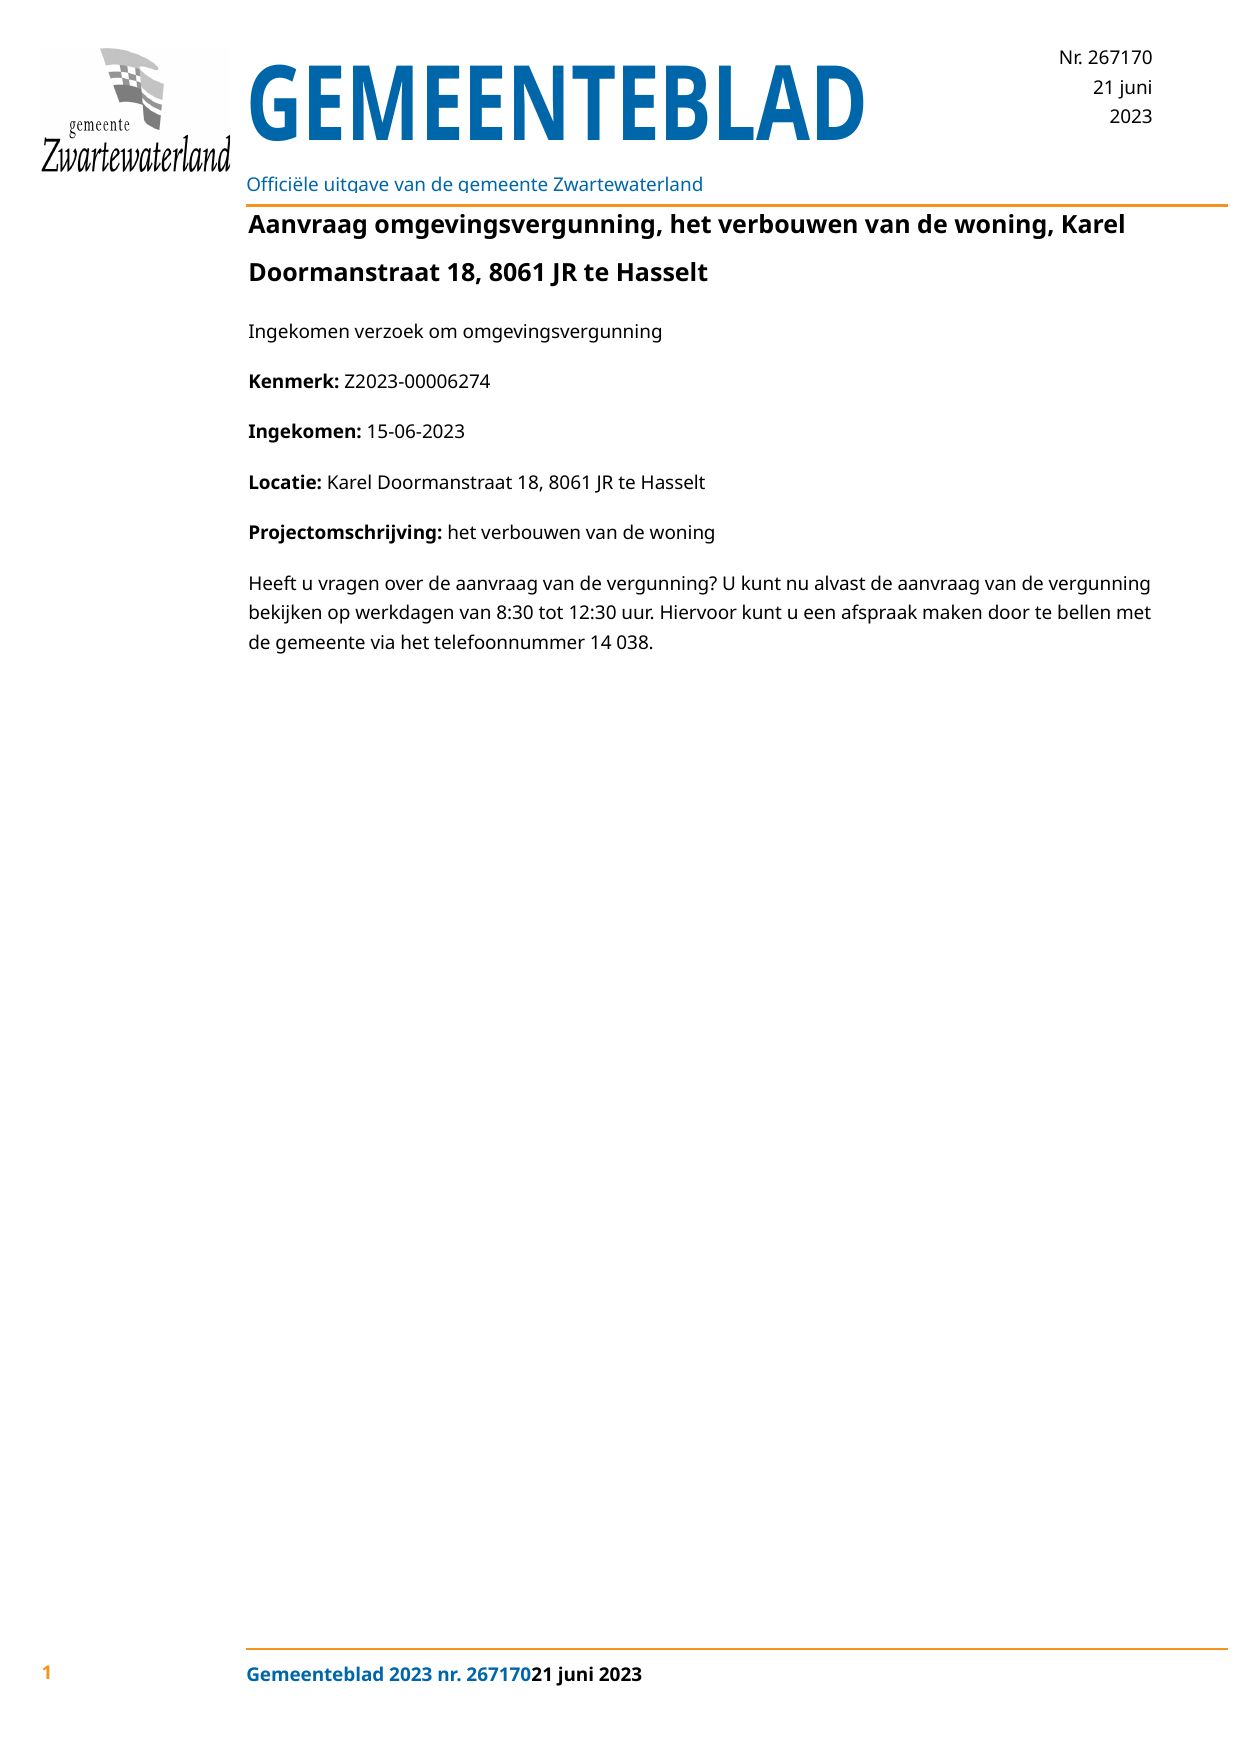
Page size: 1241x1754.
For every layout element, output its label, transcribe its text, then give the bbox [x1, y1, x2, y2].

text Kenmerk: Z2023-00006274 [248, 368, 1152, 394]
text Projectomschrijving: het verbouwen van de woning [248, 519, 1152, 545]
text Ingekomen verzoek om omgevingsvergunning [248, 318, 1152, 344]
text Locatie: Karel Doormanstraat 18, 8061 JR te Hasselt [248, 469, 1152, 495]
text Aanvraag omgevingsvergunning, het verbouwen van de woning, Karel Doormanstraat 18, 8061 JR te Hasselt [248, 207, 1152, 288]
text Ingekomen: 15-06-2023 [248, 419, 1152, 444]
picture [41, 47, 231, 172]
text Heeft u vragen over de aanvraag van de vergunning? U kunt nu alvast de aanvraag van de vergunning bekijken op werkdagen van 8:30 tot 12:30 uur. Hiervoor kunt u een afspraak maken door te bellen met de gemeente via het telefoonnummer 14 038. [248, 570, 1152, 655]
